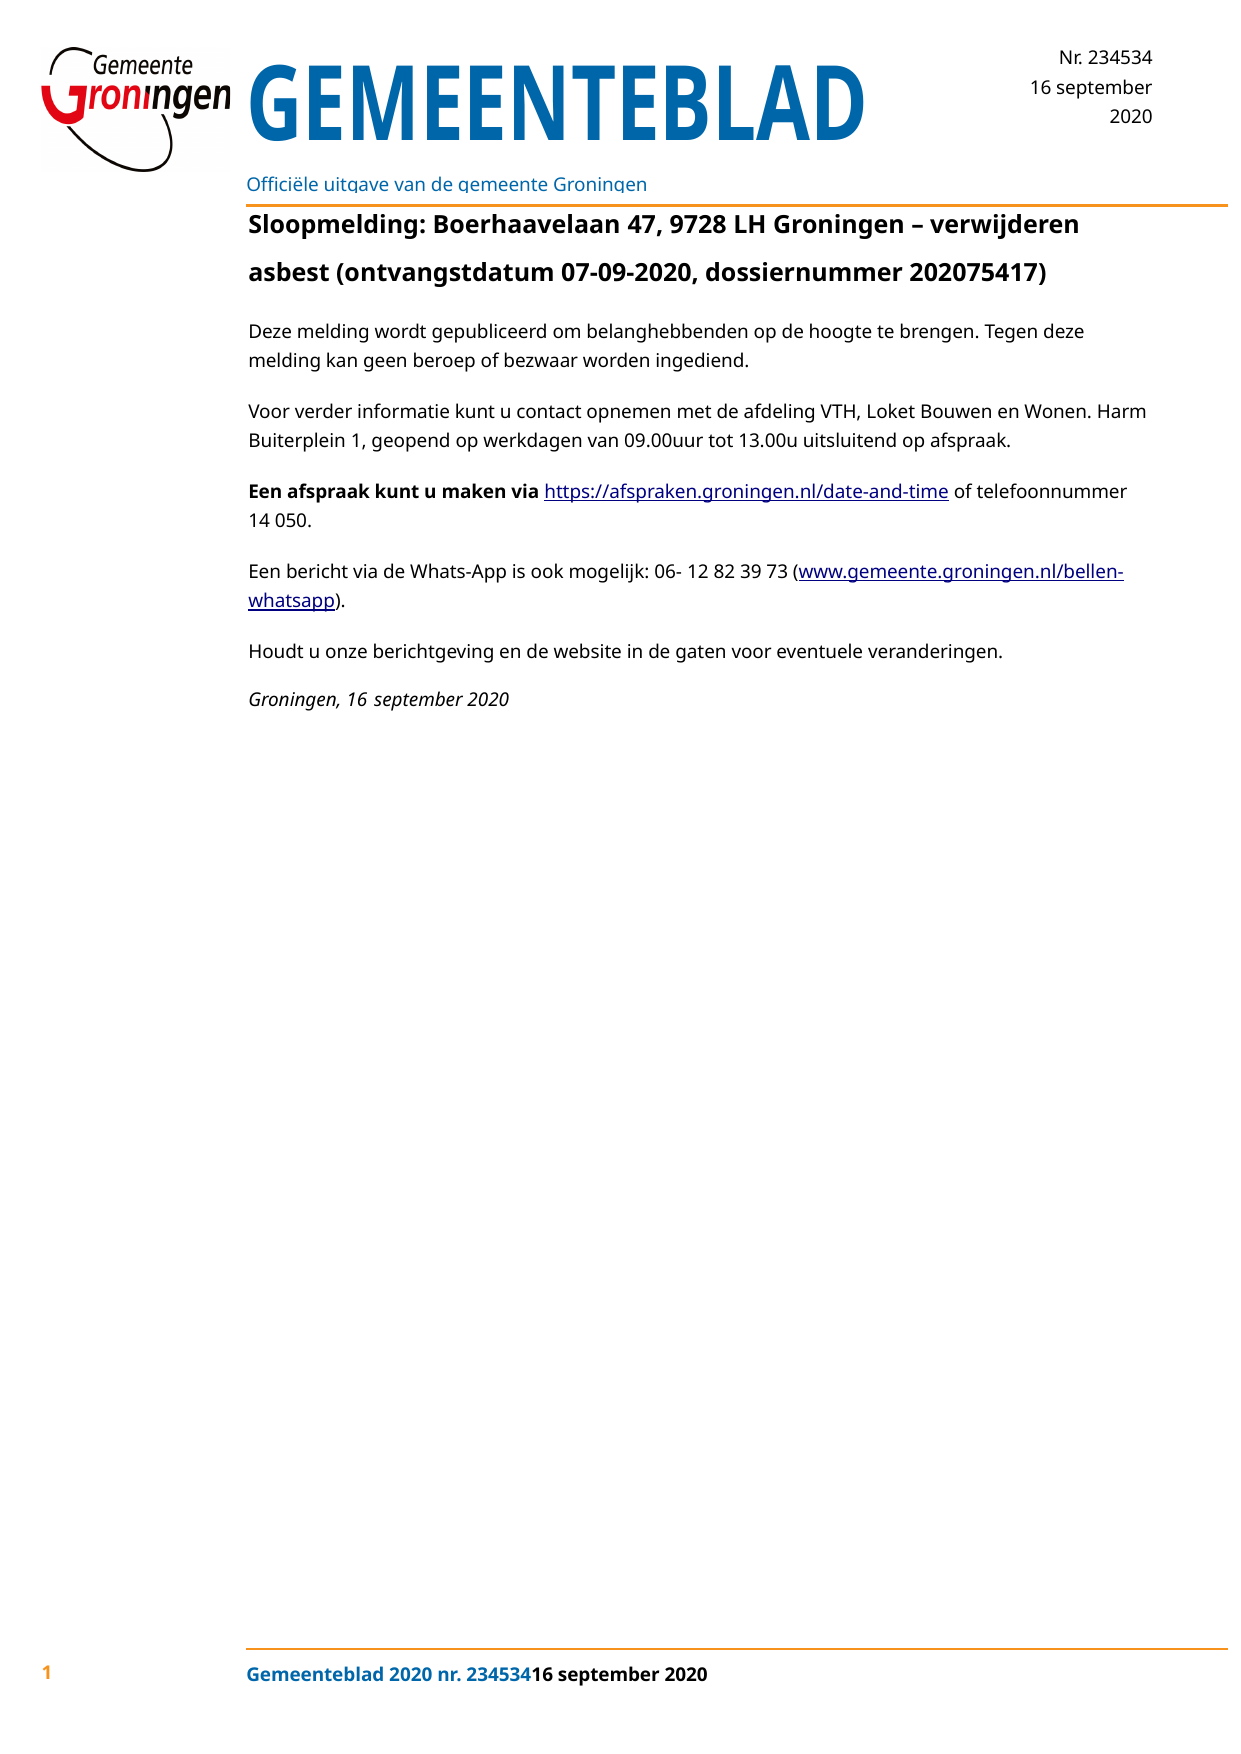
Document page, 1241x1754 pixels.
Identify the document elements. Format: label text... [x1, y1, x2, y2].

text Groningen, 16 september 2020 [248, 686, 1152, 711]
text Een afspraak kunt u maken via https://afspraken.groningen.nl/date-and-time of telefoonnummer 14 050. [248, 478, 1152, 533]
text Houdt u onze berichtgeving en de website in de gaten voor eventuele veranderingen. [248, 638, 1152, 664]
text Een bericht via de Whats-App is ook mogelijk: 06- 12 82 39 73 (www.gemeente.groningen.nl/bellen-whatsapp). [248, 558, 1152, 613]
text Deze melding wordt gepubliceerd om belanghebbenden op de hoogte te brengen. Tegen deze melding kan geen beroep of bezwaar worden ingediend. [248, 318, 1152, 373]
picture [41, 47, 231, 172]
text Sloopmelding: Boerhaavelaan 47, 9728 LH Groningen – verwijderen asbest (ontvangstdatum 07-09-2020, dossiernummer 202075417) [248, 207, 1152, 288]
text Voor verder informatie kunt u contact opnemen met de afdeling VTH, Loket Bouwen en Wonen. Harm Buiterplein 1, geopend op werkdagen van 09.00uur tot 13.00u uitsluitend op afspraak. [248, 398, 1152, 453]
